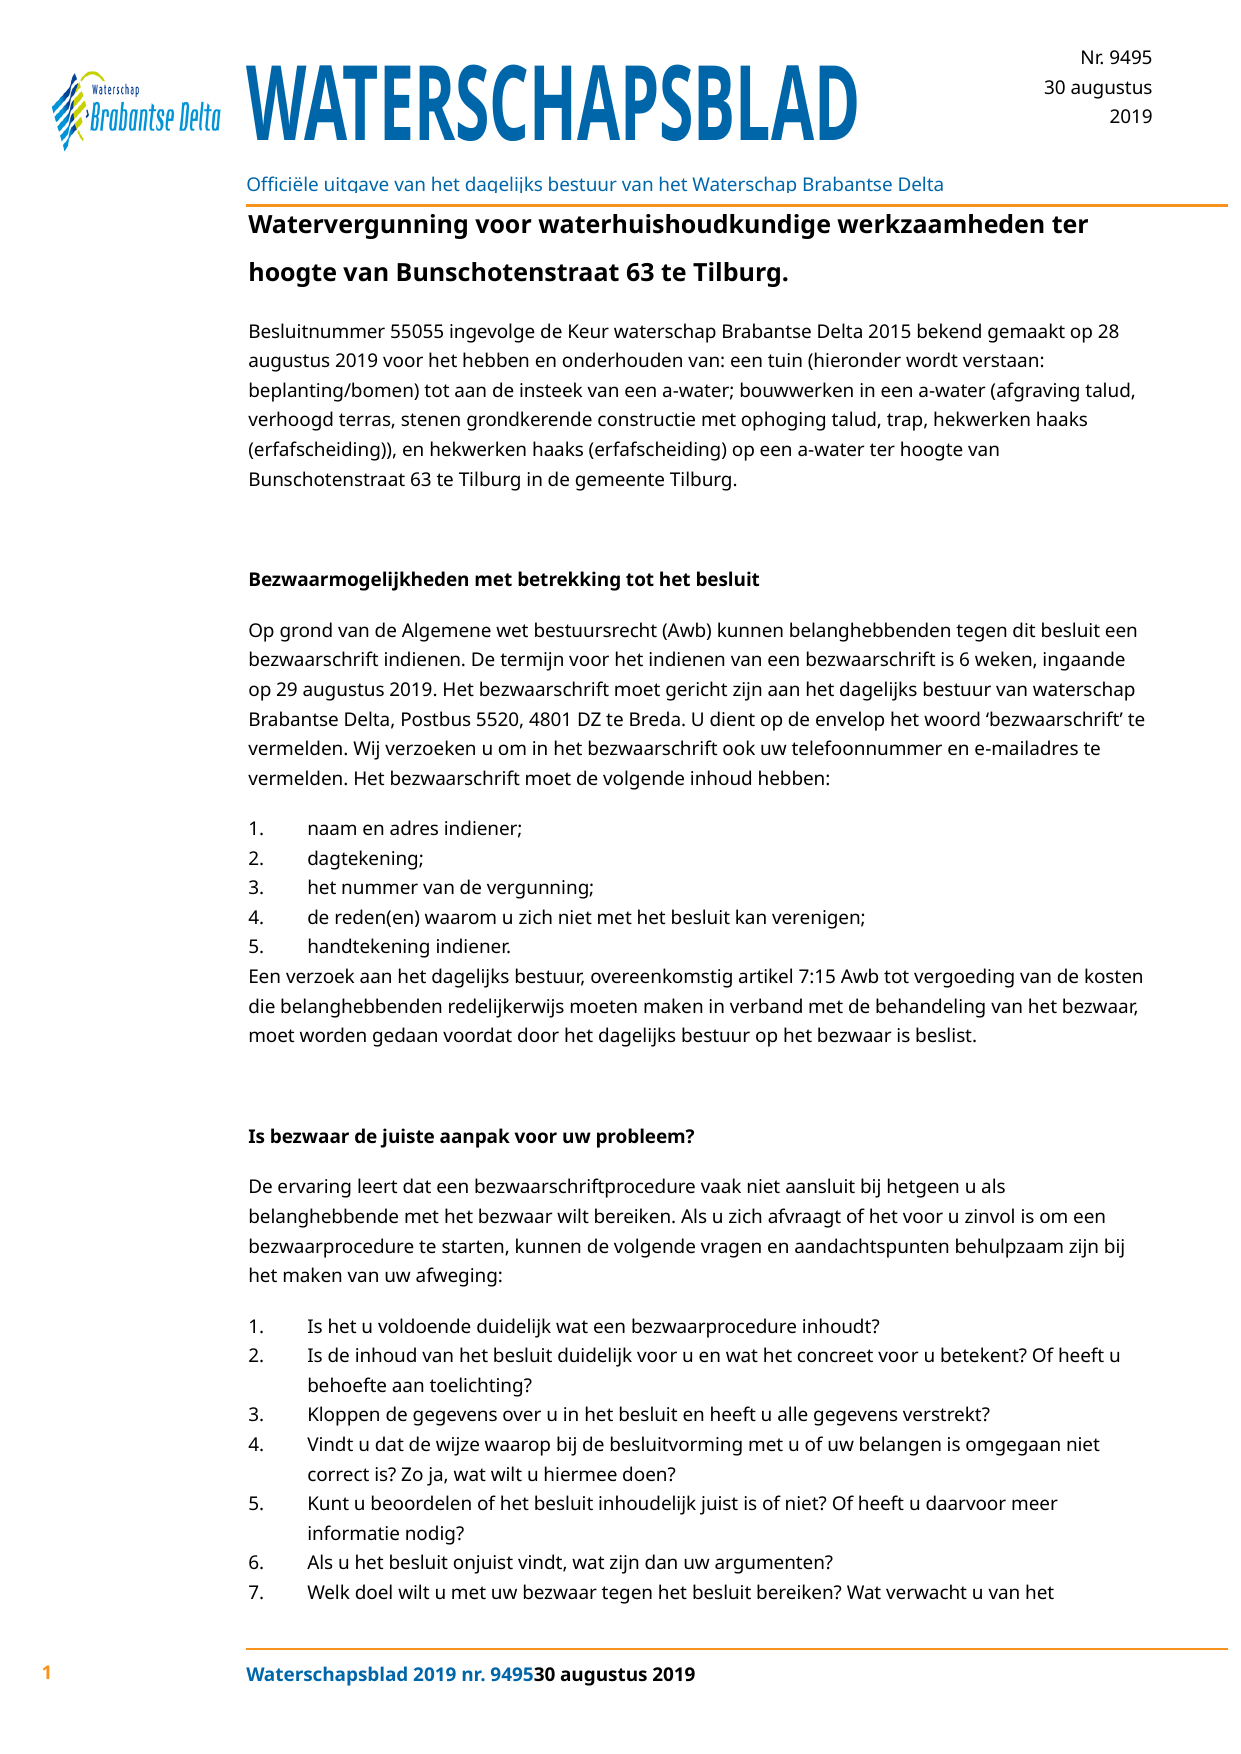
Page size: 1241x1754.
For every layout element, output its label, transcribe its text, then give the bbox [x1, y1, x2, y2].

text Is bezwaar de juiste aanpak voor uw probleem? [248, 1123, 1152, 1149]
text Besluitnummer 55055 ingevolge de Keur waterschap Brabantse Delta 2015 bekend gemaakt op 28 augustus 2019 voor het hebben en onderhouden van: een tuin (hieronder wordt verstaan: beplanting/bomen) tot aan de insteek van een a-water; bouwwerken in een a-water (afgraving talud, verhoogd terras, stenen grondkerende constructie met ophoging talud, trap, hekwerken haaks (erfafscheiding)), en hekwerken haaks (erfafscheiding) op een a-water ter hoogte van Bunschotenstraat 63 te Tilburg in de gemeente Tilburg. [248, 318, 1152, 492]
list Kloppen de gegevens over u in het besluit en heeft u alle gegevens verstrekt? [248, 1402, 1152, 1427]
picture [41, 47, 231, 172]
list Is het u voldoende duidelijk wat een bezwaarprocedure inhoudt? [248, 1313, 1152, 1339]
list handtekening indiener. [248, 934, 1152, 959]
text Op grond van de Algemene wet bestuursrecht (Awb) kunnen belanghebbenden tegen dit besluit een bezwaarschrift indienen. De termijn voor het indienen van een bezwaarschrift is 6 weken, ingaande op 29 augustus 2019. Het bezwaarschrift moet gericht zijn aan het dagelijks bestuur van waterschap Brabantse Delta, Postbus 5520, 4801 DZ te Breda. U dient op de envelop het woord ‘bezwaarschrift’ te vermelden. Wij verzoeken u om in het bezwaarschrift ook uw telefoonnummer en e‑mailadres te vermelden. Het bezwaarschrift moet de volgende inhoud hebben: [248, 617, 1152, 791]
text Een verzoek aan het dagelijks bestuur, overeenkomstig artikel 7:15 Awb tot vergoeding van de kosten die belanghebbenden redelijkerwijs moeten maken in verband met de behandeling van het bezwaar, moet worden gedaan voordat door het dagelijks bestuur op het bezwaar is beslist. [248, 963, 1152, 1048]
list naam en adres indiener; [248, 815, 1152, 841]
text Bezwaarmogelijkheden met betrekking tot het besluit [248, 567, 1152, 592]
list Als u het besluit onjuist vindt, wat zijn dan uw argumenten? [248, 1549, 1152, 1575]
text De ervaring leert dat een bezwaarschriftprocedure vaak niet aansluit bij hetgeen u als belanghebbende met het bezwaar wilt bereiken. Als u zich afvraagt of het voor u zinvol is om een bezwaarprocedure te starten, kunnen de volgende vragen en aandachtspunten behulpzaam zijn bij het maken van uw afweging: [248, 1174, 1152, 1288]
list Welk doel wilt u met uw bezwaar tegen het besluit bereiken? Wat verwacht u van het [248, 1579, 1152, 1605]
text Watervergunning voor waterhuishoudkundige werkzaamheden ter hoogte van Bunschotenstraat 63 te Tilburg. [248, 207, 1152, 288]
list de reden(en) waarom u zich niet met het besluit kan verenigen; [248, 904, 1152, 930]
list dagtekening; [248, 845, 1152, 871]
list Kunt u beoordelen of het besluit inhoudelijk juist is of niet? Of heeft u daarvoor meer informatie nodig? [248, 1490, 1152, 1546]
list het nummer van de vergunning; [248, 874, 1152, 900]
list Is de inhoud van het besluit duidelijk voor u en wat het concreet voor u betekent? Of heeft u behoefte aan toelichting? [248, 1342, 1152, 1398]
list Vindt u dat de wijze waarop bij de besluitvorming met u of uw belangen is omgegaan niet correct is? Zo ja, wat wilt u hiermee doen? [248, 1431, 1152, 1487]
